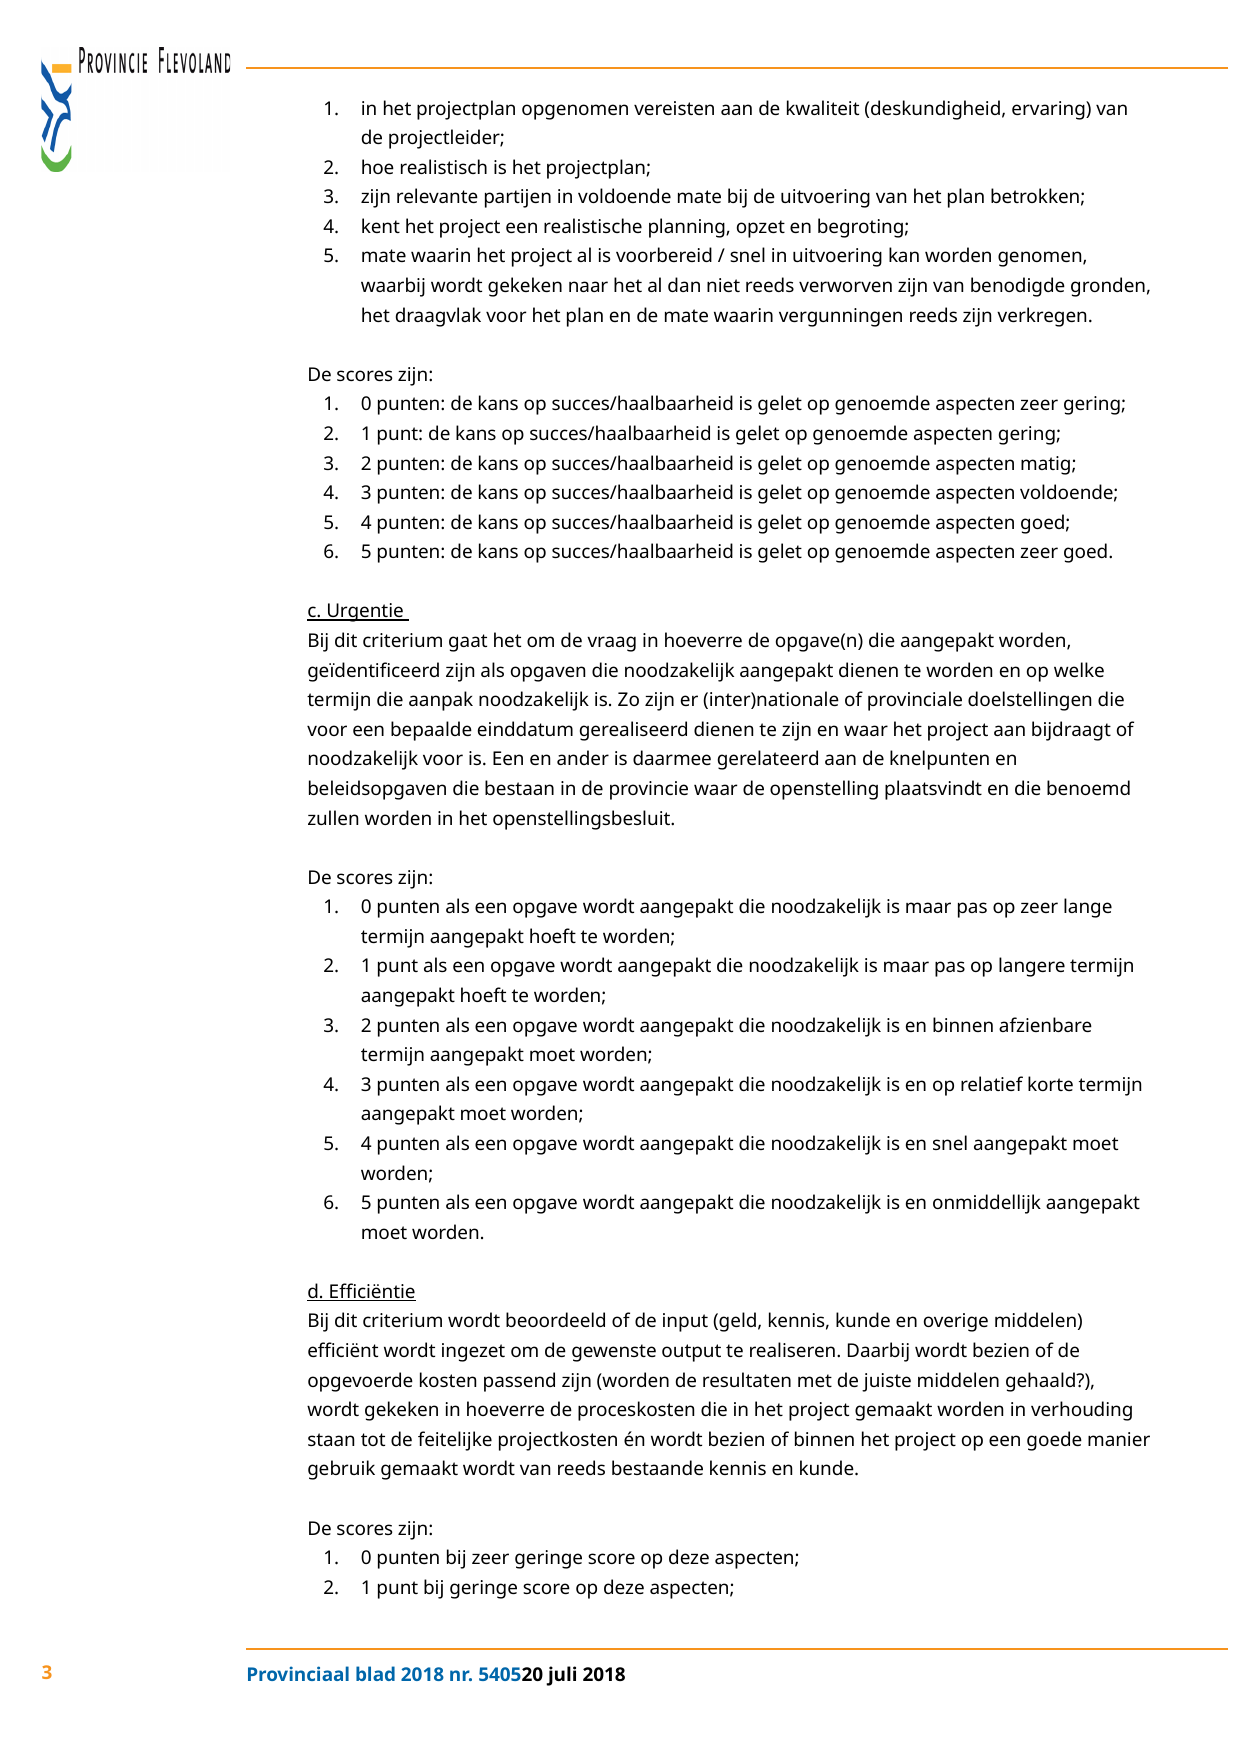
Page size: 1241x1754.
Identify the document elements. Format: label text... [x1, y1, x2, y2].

list 0 punten bij zeer geringe score op deze aspecten; [323, 1544, 1152, 1570]
list 2 punten als een opgave wordt aangepakt die noodzakelijk is en binnen afzienbare termijn aangepakt moet worden; [323, 1012, 1152, 1067]
list kent het project een realistische planning, opzet en begroting; [323, 213, 1152, 239]
list 0 punten: de kans op succes/haalbaarheid is gelet op genoemde aspecten zeer gering; [323, 391, 1152, 416]
list zijn relevante partijen in voldoende mate bij de uitvoering van het plan betrokken; [323, 183, 1152, 209]
list 5 punten als een opgave wordt aangepakt die noodzakelijk is en onmiddellijk aangepakt moet worden. [323, 1189, 1152, 1245]
list d. Efficiëntie [248, 1278, 1152, 1304]
list 1 punt als een opgave wordt aangepakt die noodzakelijk is maar pas op langere termijn aangepakt hoeft te worden; [323, 953, 1152, 1008]
list De scores zijn: [248, 864, 1152, 890]
list c. Urgentie [248, 598, 1152, 623]
list 4 punten als een opgave wordt aangepakt die noodzakelijk is en snel aangepakt moet worden; [323, 1130, 1152, 1186]
list 3 punten: de kans op succes/haalbaarheid is gelet op genoemde aspecten voldoende; [323, 479, 1152, 505]
list mate waarin het project al is voorbereid / snel in uitvoering kan worden genomen, waarbij wordt gekeken naar het al dan niet reeds verworven zijn van benodigde gronden, het draagvlak voor het plan en de mate waarin vergunningen reeds zijn verkregen. [323, 243, 1152, 328]
list 0 punten als een opgave wordt aangepakt die noodzakelijk is maar pas op zeer lange termijn aangepakt hoeft te worden; [323, 893, 1152, 949]
list 2 punten: de kans op succes/haalbaarheid is gelet op genoemde aspecten matig; [323, 450, 1152, 476]
list 4 punten: de kans op succes/haalbaarheid is gelet op genoemde aspecten goed; [323, 509, 1152, 535]
list in het projectplan opgenomen vereisten aan de kwaliteit (deskundigheid, ervaring) van de projectleider; [323, 95, 1152, 150]
list 5 punten: de kans op succes/haalbaarheid is gelet op genoemde aspecten zeer goed. [323, 538, 1152, 564]
list 3 punten als een opgave wordt aangepakt die noodzakelijk is en op relatief korte termijn aangepakt moet worden; [323, 1071, 1152, 1126]
list hoe realistisch is het projectplan; [323, 154, 1152, 180]
list Bij dit criterium gaat het om de vraag in hoeverre de opgave(n) die aangepakt worden, geïdentificeerd zijn als opgaven die noodzakelijk aangepakt dienen te worden en op welke termijn die aanpak noodzakelijk is. Zo zijn er (inter)nationale of provinciale doelstellingen die voor een bepaalde einddatum gerealiseerd dienen te zijn en waar het project aan bijdraagt of noodzakelijk voor is. Een en ander is daarmee gerelateerd aan de knelpunten en beleidsopgaven die bestaan in de provincie waar de openstelling plaatsvindt en die benoemd zullen worden in het openstellingsbesluit. [248, 627, 1152, 831]
list 1 punt: de kans op succes/haalbaarheid is gelet op genoemde aspecten gering; [323, 420, 1152, 446]
list 1 punt bij geringe score op deze aspecten; [323, 1574, 1152, 1600]
picture [41, 47, 231, 172]
list De scores zijn: [248, 361, 1152, 387]
list Bij dit criterium wordt beoordeeld of de input (geld, kennis, kunde en overige middelen) efficiënt wordt ingezet om de gewenste output te realiseren. Daarbij wordt bezien of de opgevoerde kosten passend zijn (worden de resultaten met de juiste middelen gehaald?), wordt gekeken in hoeverre de proceskosten die in het project gemaakt worden in verhouding staan tot de feitelijke projectkosten én wordt bezien of binnen het project op een goede manier gebruik gemaakt wordt van reeds bestaande kennis en kunde. [248, 1308, 1152, 1481]
list De scores zijn: [248, 1515, 1152, 1541]
